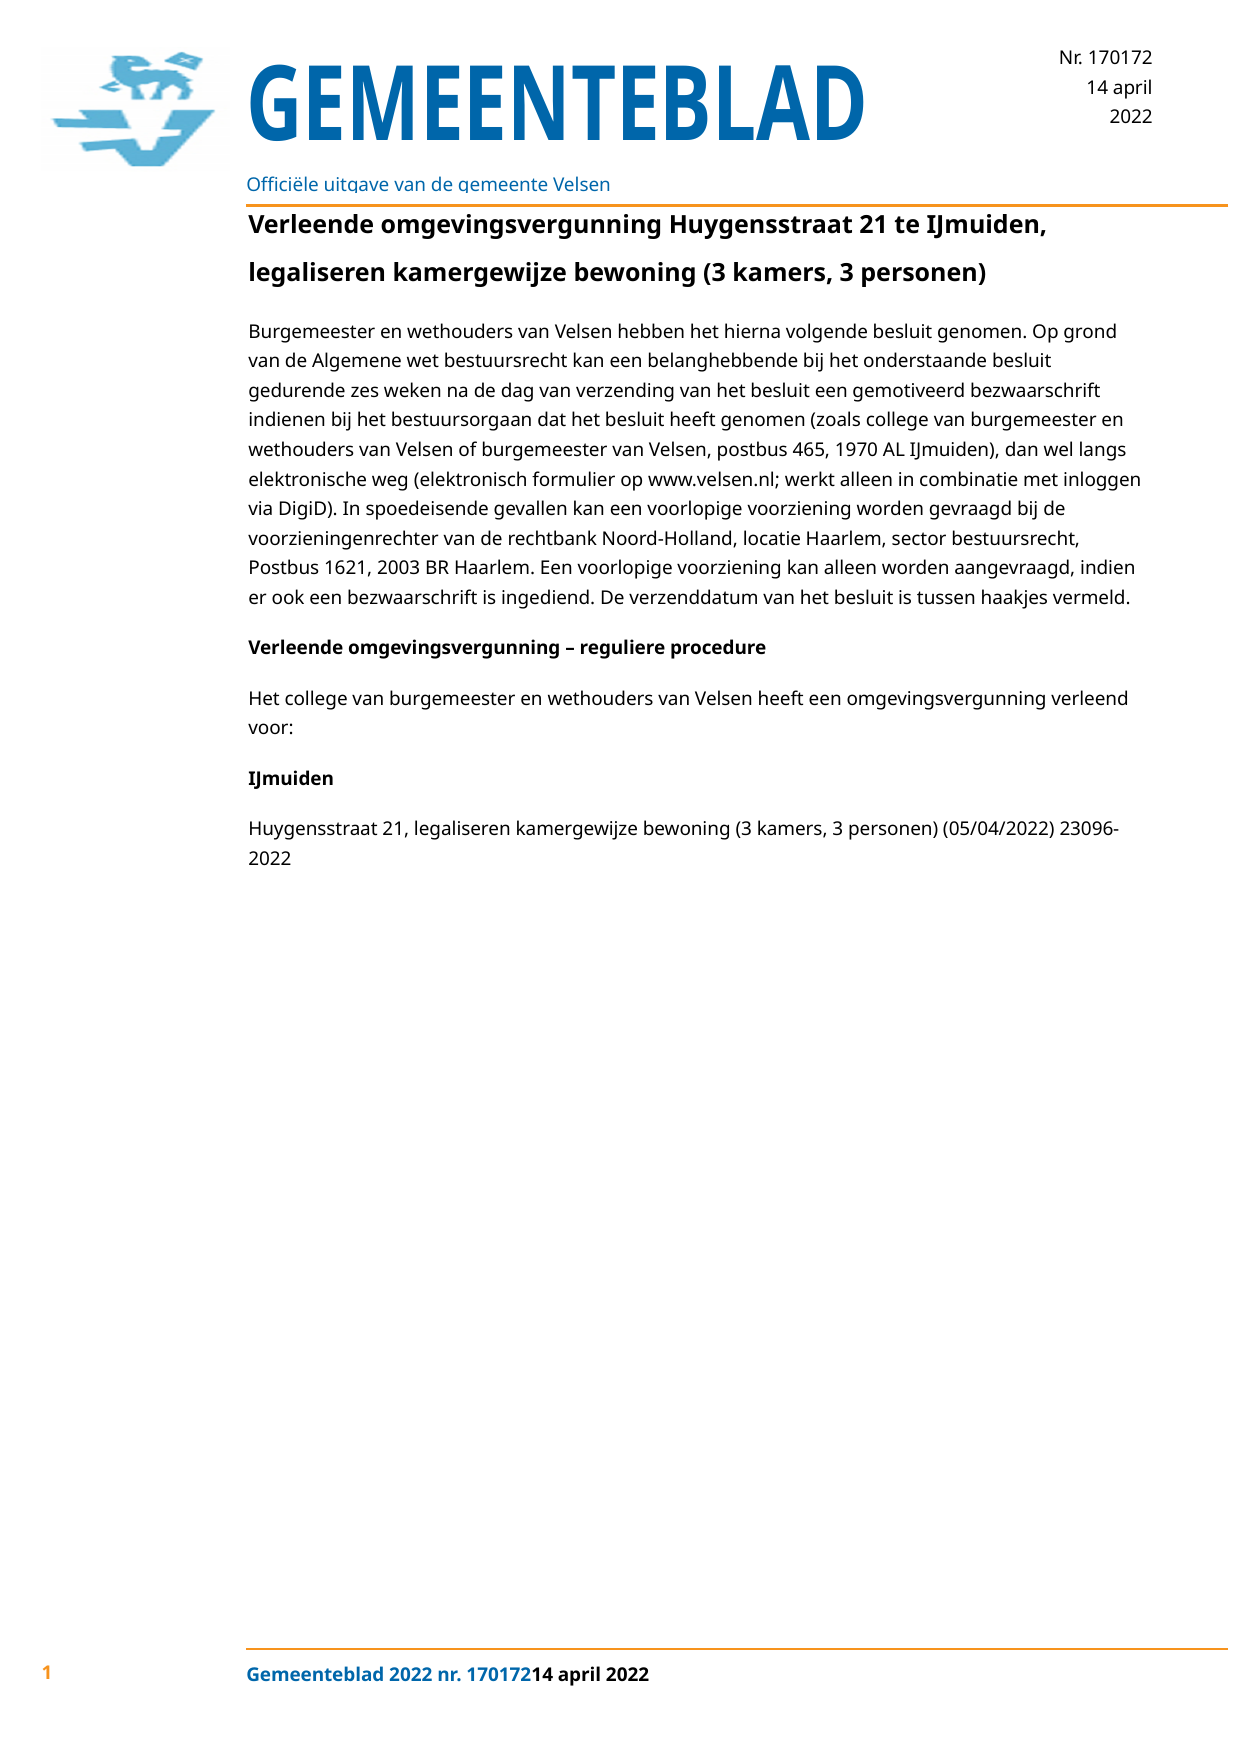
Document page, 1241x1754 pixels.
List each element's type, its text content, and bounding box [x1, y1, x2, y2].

text Het college van burgemeester en wethouders van Velsen heeft een omgevingsvergunning verleend voor: [248, 685, 1152, 740]
text Verleende omgevingsvergunning Huygensstraat 21 te IJmuiden, legaliseren kamergewijze bewoning (3 kamers, 3 personen) [248, 207, 1152, 288]
picture [41, 47, 231, 172]
text Burgemeester en wethouders van Velsen hebben het hierna volgende besluit genomen. Op grond van de Algemene wet bestuursrecht kan een belanghebbende bij het onderstaande besluit gedurende zes weken na de dag van verzending van het besluit een gemotiveerd bezwaarschrift indienen bij het bestuursorgaan dat het besluit heeft genomen (zoals college van burgemeester en wethouders van Velsen of burgemeester van Velsen, postbus 465, 1970 AL IJmuiden), dan wel langs elektronische weg (elektronisch formulier op www.velsen.nl; werkt alleen in combinatie met inloggen via DigiD). In spoedeisende gevallen kan een voorlopige voorziening worden gevraagd bij de voorzieningenrechter van de rechtbank Noord-Holland, locatie Haarlem, sector bestuursrecht, Postbus 1621, 2003 BR Haarlem. Een voorlopige voorziening kan alleen worden aangevraagd, indien er ook een bezwaarschrift is ingediend. De verzenddatum van het besluit is tussen haakjes vermeld. [248, 318, 1152, 610]
text Verleende omgevingsvergunning – reguliere procedure [248, 634, 1152, 660]
text IJmuiden [248, 765, 1152, 791]
text Huygensstraat 21, legaliseren kamergewijze bewoning (3 kamers, 3 personen) (05/04/2022) 23096-2022 [248, 815, 1152, 871]
